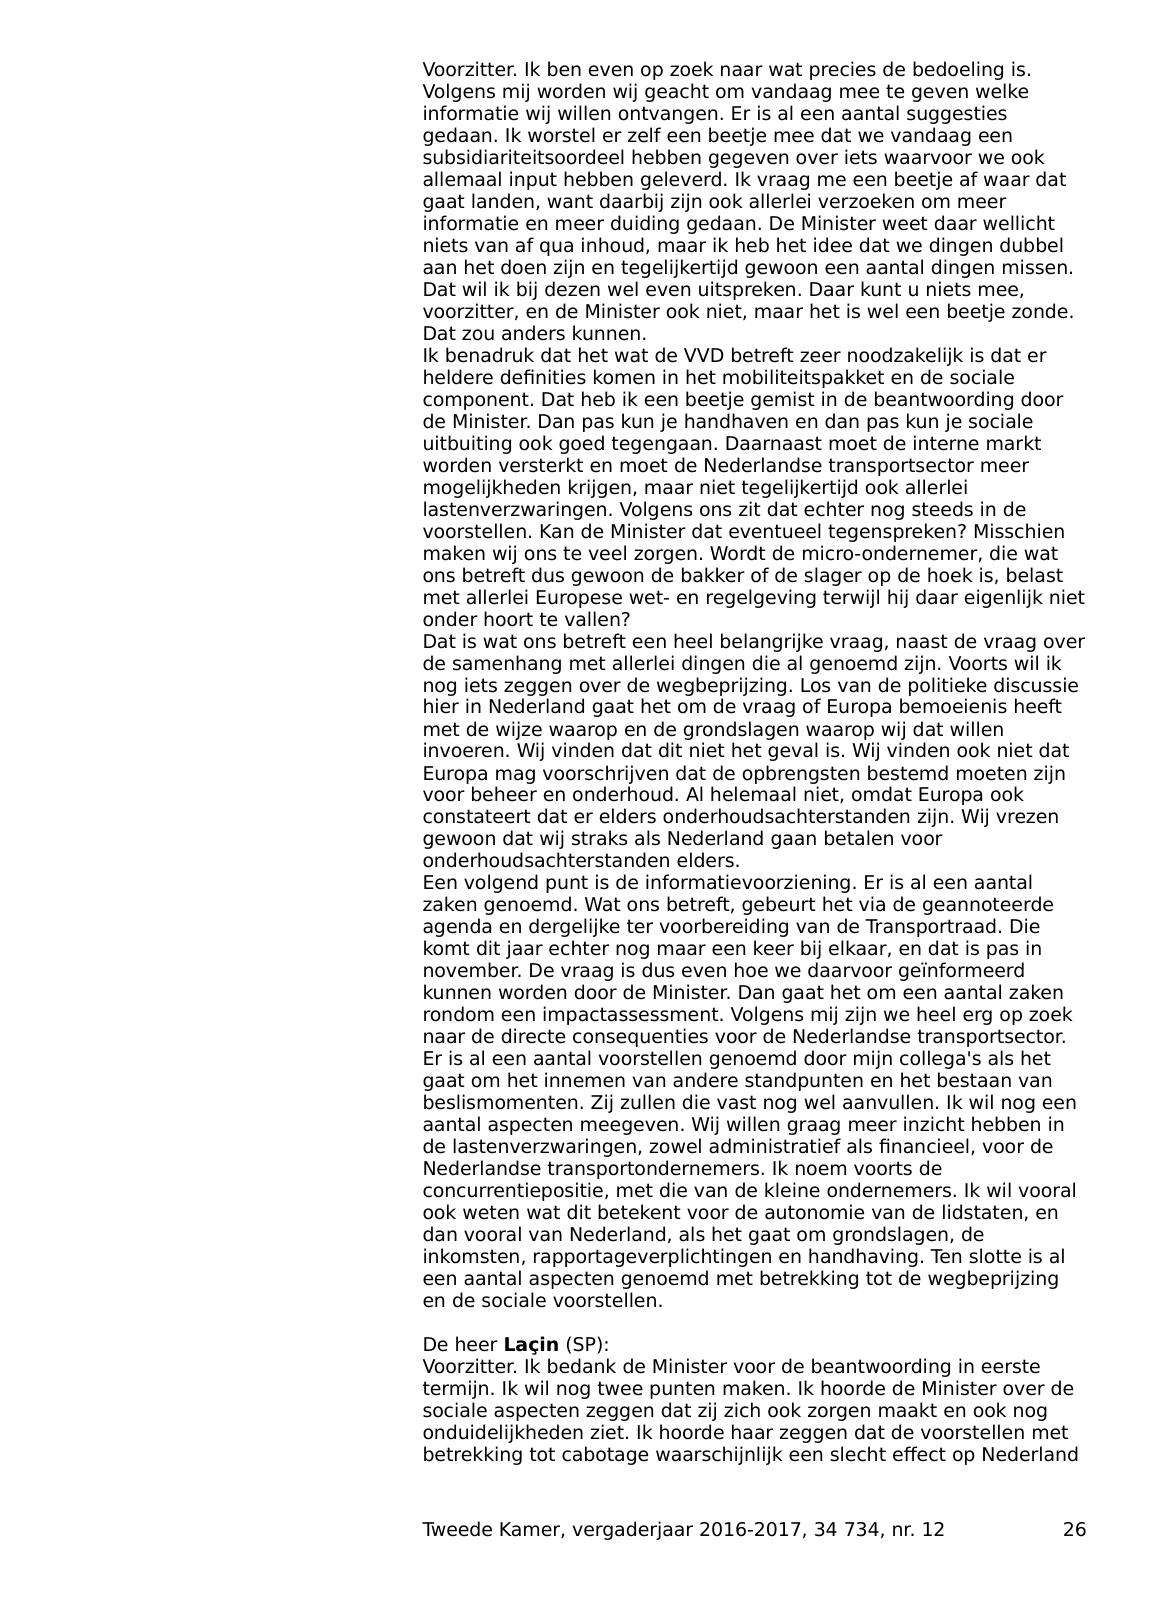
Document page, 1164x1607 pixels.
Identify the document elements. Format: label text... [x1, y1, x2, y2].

text Een volgend punt is de informatievoorziening. Er is al een aantal zaken genoemd. Wat ons betreft, gebeurt het via de geannoteerde agenda en dergelijke ter voorbereiding van de Transportraad. Die komt dit jaar echter nog maar een keer bij elkaar, en dat is pas in november. De vraag is dus even hoe we daarvoor geïnformeerd kunnen worden door de Minister. Dan gaat het om een aantal zaken rondom een impactassessment. Volgens mij zijn we heel erg op zoek naar de directe consequenties voor de Nederlandse transportsector. [422, 872, 1087, 1048]
text De heer Laçin (SP): [422, 1334, 1087, 1356]
text Voorzitter. Ik ben even op zoek naar wat precies de bedoeling is. Volgens mij worden wij geacht om vandaag mee te geven welke informatie wij willen ontvangen. Er is al een aantal suggesties gedaan. Ik worstel er zelf een beetje mee dat we vandaag een subsidiariteitsoordeel hebben gegeven over iets waarvoor we ook allemaal input hebben geleverd. Ik vraag me een beetje af waar dat gaat landen, want daarbij zijn ook allerlei verzoeken om meer informatie en meer duiding gedaan. De Minister weet daar wellicht niets van af qua inhoud, maar ik heb het idee dat we dingen dubbel aan het doen zijn en tegelijkertijd gewoon een aantal dingen missen. Dat wil ik bij dezen wel even uitspreken. Daar kunt u niets mee, voorzitter, en de Minister ook niet, maar het is wel een beetje zonde. Dat zou anders kunnen. [422, 59, 1087, 345]
text Ik benadruk dat het wat de VVD betreft zeer noodzakelijk is dat er heldere definities komen in het mobiliteitspakket en de sociale component. Dat heb ik een beetje gemist in de beantwoording door de Minister. Dan pas kun je handhaven en dan pas kun je sociale uitbuiting ook goed tegengaan. Daarnaast moet de interne markt worden versterkt en moet de Nederlandse transportsector meer mogelijkheden krijgen, maar niet tegelijkertijd ook allerlei lastenverzwaringen. Volgens ons zit dat echter nog steeds in de voorstellen. Kan de Minister dat eventueel tegenspreken? Misschien maken wij ons te veel zorgen. Wordt de micro-ondernemer, die wat ons betreft dus gewoon de bakker of de slager op de hoek is, belast met allerlei Europese wet- en regelgeving terwijl hij daar eigenlijk niet onder hoort te vallen? [422, 345, 1087, 631]
text Er is al een aantal voorstellen genoemd door mijn collega's als het gaat om het innemen van andere standpunten en het bestaan van beslismomenten. Zij zullen die vast nog wel aanvullen. Ik wil nog een aantal aspecten meegeven. Wij willen graag meer inzicht hebben in de lastenverzwaringen, zowel administratief als financieel, voor de Nederlandse transportondernemers. Ik noem voorts de concurrentiepositie, met die van de kleine ondernemers. Ik wil vooral ook weten wat dit betekent voor de autonomie van de lidstaten, en dan vooral van Nederland, als het gaat om grondslagen, de inkomsten, rapportageverplichtingen en handhaving. Ten slotte is al een aantal aspecten genoemd met betrekking tot de wegbeprijzing en de sociale voorstellen. [422, 1048, 1087, 1312]
text Voorzitter. Ik bedank de Minister voor de beantwoording in eerste termijn. Ik wil nog twee punten maken. Ik hoorde de Minister over de sociale aspecten zeggen dat zij zich ook zorgen maakt en ook nog onduidelijkheden ziet. Ik hoorde haar zeggen dat de voorstellen met betrekking tot cabotage waarschijnlijk een slecht effect op Nederland [422, 1356, 1087, 1466]
text Dat is wat ons betreft een heel belangrijke vraag, naast de vraag over de samenhang met allerlei dingen die al genoemd zijn. Voorts wil ik nog iets zeggen over de wegbeprijzing. Los van de politieke discussie hier in Nederland gaat het om de vraag of Europa bemoeienis heeft met de wijze waarop en de grondslagen waarop wij dat willen invoeren. Wij vinden dat dit niet het geval is. Wij vinden ook niet dat Europa mag voorschrijven dat de opbrengsten bestemd moeten zijn voor beheer en onderhoud. Al helemaal niet, omdat Europa ook constateert dat er elders onderhoudsachterstanden zijn. Wij vrezen gewoon dat wij straks als Nederland gaan betalen voor onderhoudsachterstanden elders. [422, 631, 1087, 872]
